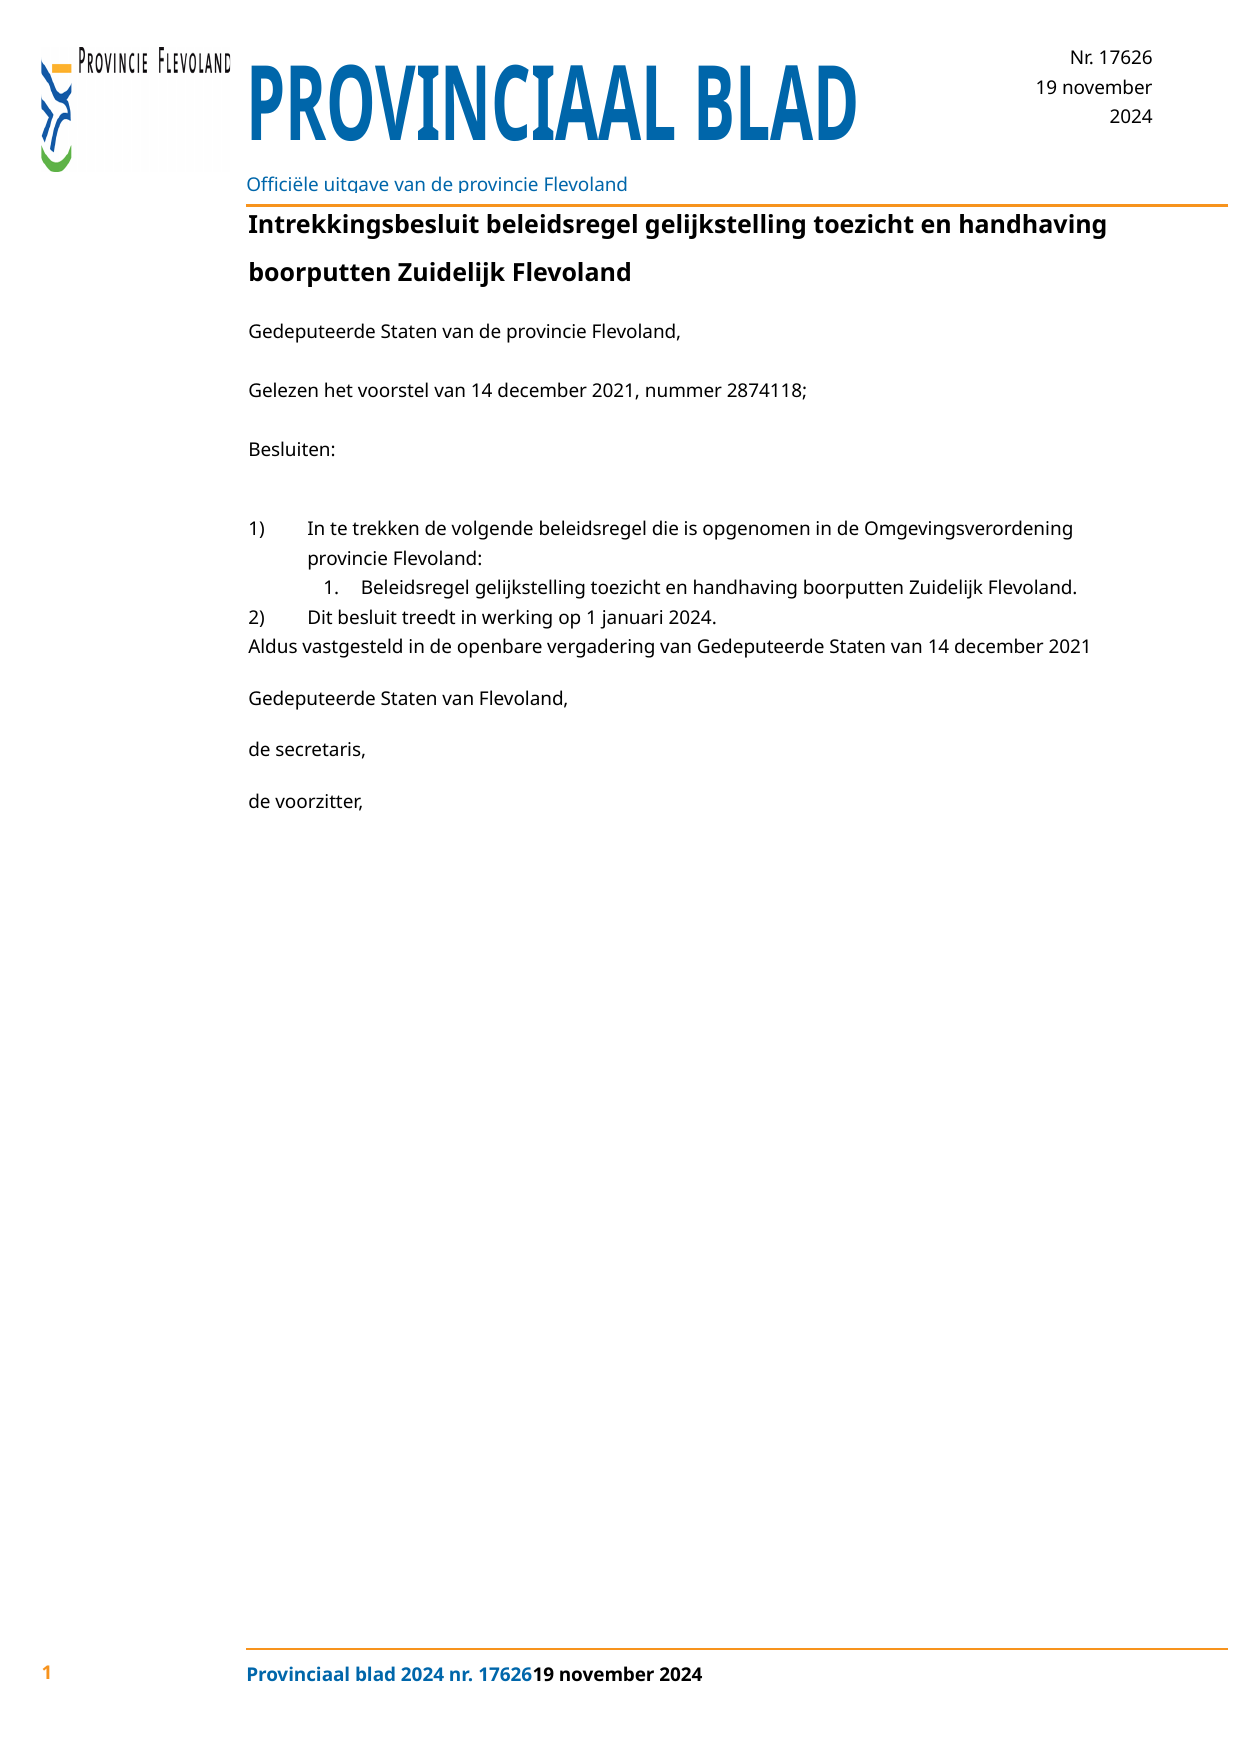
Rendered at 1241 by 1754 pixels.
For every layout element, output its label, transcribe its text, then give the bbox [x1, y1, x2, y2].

text Intrekkingsbesluit beleidsregel gelijkstelling toezicht en handhaving boorputten Zuidelijk Flevoland [248, 207, 1152, 288]
text Gedeputeerde Staten van Flevoland, [248, 685, 1152, 711]
text de voorzitter, [248, 788, 1152, 813]
text de secretaris, [248, 736, 1152, 762]
text Gedeputeerde Staten van de provincie Flevoland, [248, 318, 1152, 344]
text Gelezen het voorstel van 14 december 2021, nummer 2874118; [248, 377, 1152, 403]
list In te trekken de volgende beleidsregel die is opgenomen in de Omgevingsverordening provincie Flevoland: [248, 515, 1152, 570]
list Dit besluit treedt in werking op 1 januari 2024. [248, 604, 1152, 629]
picture [41, 47, 231, 172]
text Aldus vastgesteld in de openbare vergadering van Gedeputeerde Staten van 14 december 2021 [248, 633, 1152, 659]
list Beleidsregel gelijkstelling toezicht en handhaving boorputten Zuidelijk Flevoland. [323, 574, 1152, 600]
text Besluiten: [248, 436, 1152, 462]
